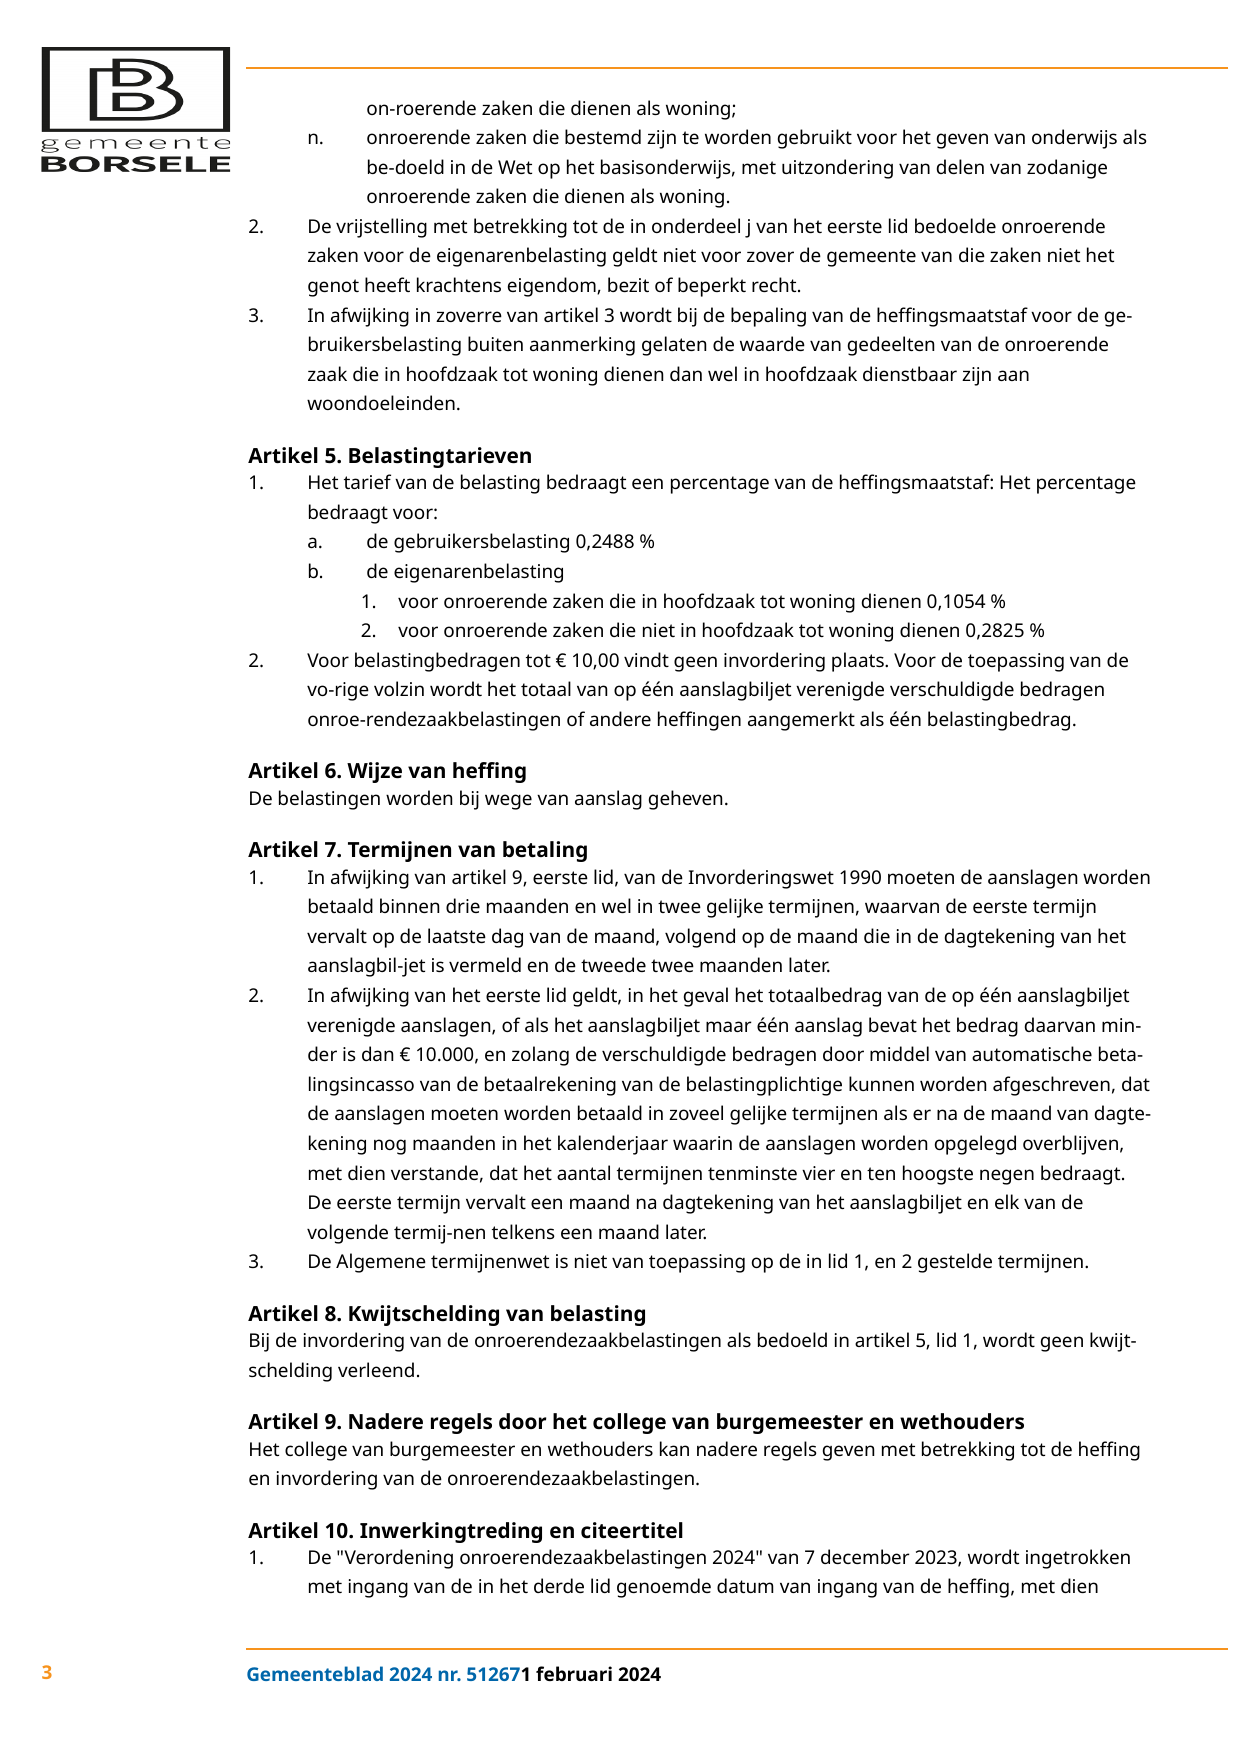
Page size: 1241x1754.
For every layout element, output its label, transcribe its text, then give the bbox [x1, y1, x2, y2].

list voor onroerende zaken die in hoofdzaak tot woning dienen 0,1054 % [361, 588, 1152, 613]
list De vrijstelling met betrekking tot de in onderdeel j van het eerste lid bedoelde onroerende zaken voor de eigenarenbelasting geldt niet voor zover de gemeente van die zaken niet het genot heeft krachtens eigendom, bezit of beperkt recht. [248, 213, 1152, 298]
list In afwijking in zoverre van artikel 3 wordt bij de bepaling van de heffingsmaatstaf voor de ge-bruikersbelasting buiten aanmerking gelaten de waarde van gedeelten van de onroerende zaak die in hoofdzaak tot woning dienen dan wel in hoofdzaak dienstbaar zijn aan woondoeleinden. [248, 302, 1152, 416]
list de gebruikersbelasting 0,2488 % [307, 529, 1152, 554]
picture [41, 47, 231, 172]
text Artikel 8. Kwijtschelding van belasting [248, 1299, 1152, 1327]
list onroerende zaken die bestemd zijn te worden gebruikt voor het geven van onderwijs als be-doeld in de Wet op het basisonderwijs, met uitzondering van delen van zodanige onroerende zaken die dienen als woning. [307, 124, 1152, 209]
list de eigenarenbelasting [307, 558, 1152, 584]
text Artikel 7. Termijnen van betaling [248, 835, 1152, 864]
list In afwijking van artikel 9, eerste lid, van de Invorderingswet 1990 moeten de aanslagen worden betaald binnen drie maanden en wel in twee gelijke termijnen, waarvan de eerste termijn vervalt op de laatste dag van de maand, volgend op de maand die in de dagtekening van het aanslagbil-jet is vermeld en de tweede twee maanden later. [248, 864, 1152, 978]
list Voor belastingbedragen tot € 10,00 vindt geen invordering plaats. Voor de toepassing van de vo-rige volzin wordt het totaal van op één aanslagbiljet verenigde verschuldigde bedragen onroe-rendezaakbelastingen of andere heffingen aangemerkt als één belastingbedrag. [248, 647, 1152, 732]
text Artikel 5. Belastingtarieven [248, 441, 1152, 469]
list voor onroerende zaken die niet in hoofdzaak tot woning dienen 0,2825 % [361, 617, 1152, 643]
list In afwijking van het eerste lid geldt, in het geval het totaalbedrag van de op één aanslagbiljet verenigde aanslagen, of als het aanslagbiljet maar één aanslag bevat het bedrag daarvan min-der is dan € 10.000, en zolang de verschuldigde bedragen door middel van automatische beta-lingsincasso van de betaalrekening van de belastingplichtige kunnen worden afgeschreven, dat de aanslagen moeten worden betaald in zoveel gelijke termijnen als er na de maand van dagte-kening nog maanden in het kalenderjaar waarin de aanslagen worden opgelegd overblijven, met dien verstande, dat het aantal termijnen tenminste vier en ten hoogste negen bedraagt. De eerste termijn vervalt een maand na dagtekening van het aanslagbiljet en elk van de volgende termij-nen telkens een maand later. [248, 982, 1152, 1244]
text Bij de invordering van de onroerendezaakbelastingen als bedoeld in artikel 5, lid 1, wordt geen kwijt-schelding verleend. [248, 1327, 1152, 1383]
list De "Verordening onroerendezaakbelastingen 2024" van 7 december 2023, wordt ingetrokken met ingang van de in het derde lid genoemde datum van ingang van de heffing, met dien [248, 1544, 1152, 1599]
text Artikel 9. Nadere regels door het college van burgemeester en wethouders [248, 1407, 1152, 1436]
list De Algemene termijnenwet is niet van toepassing op de in lid 1, en 2 gestelde termijnen. [248, 1248, 1152, 1274]
text Artikel 6. Wijze van heffing [248, 757, 1152, 785]
text Het college van burgemeester en wethouders kan nadere regels geven met betrekking tot de heffing en invordering van de onroerendezaakbelastingen. [248, 1436, 1152, 1491]
text Artikel 10. Inwerkingtreding en citeertitel [248, 1516, 1152, 1544]
list on-roerende zaken die dienen als woning; [307, 95, 1152, 121]
text De belastingen worden bij wege van aanslag geheven. [248, 785, 1152, 811]
list Het tarief van de belasting bedraagt een percentage van de heffingsmaatstaf: Het percentage bedraagt voor: [248, 469, 1152, 525]
